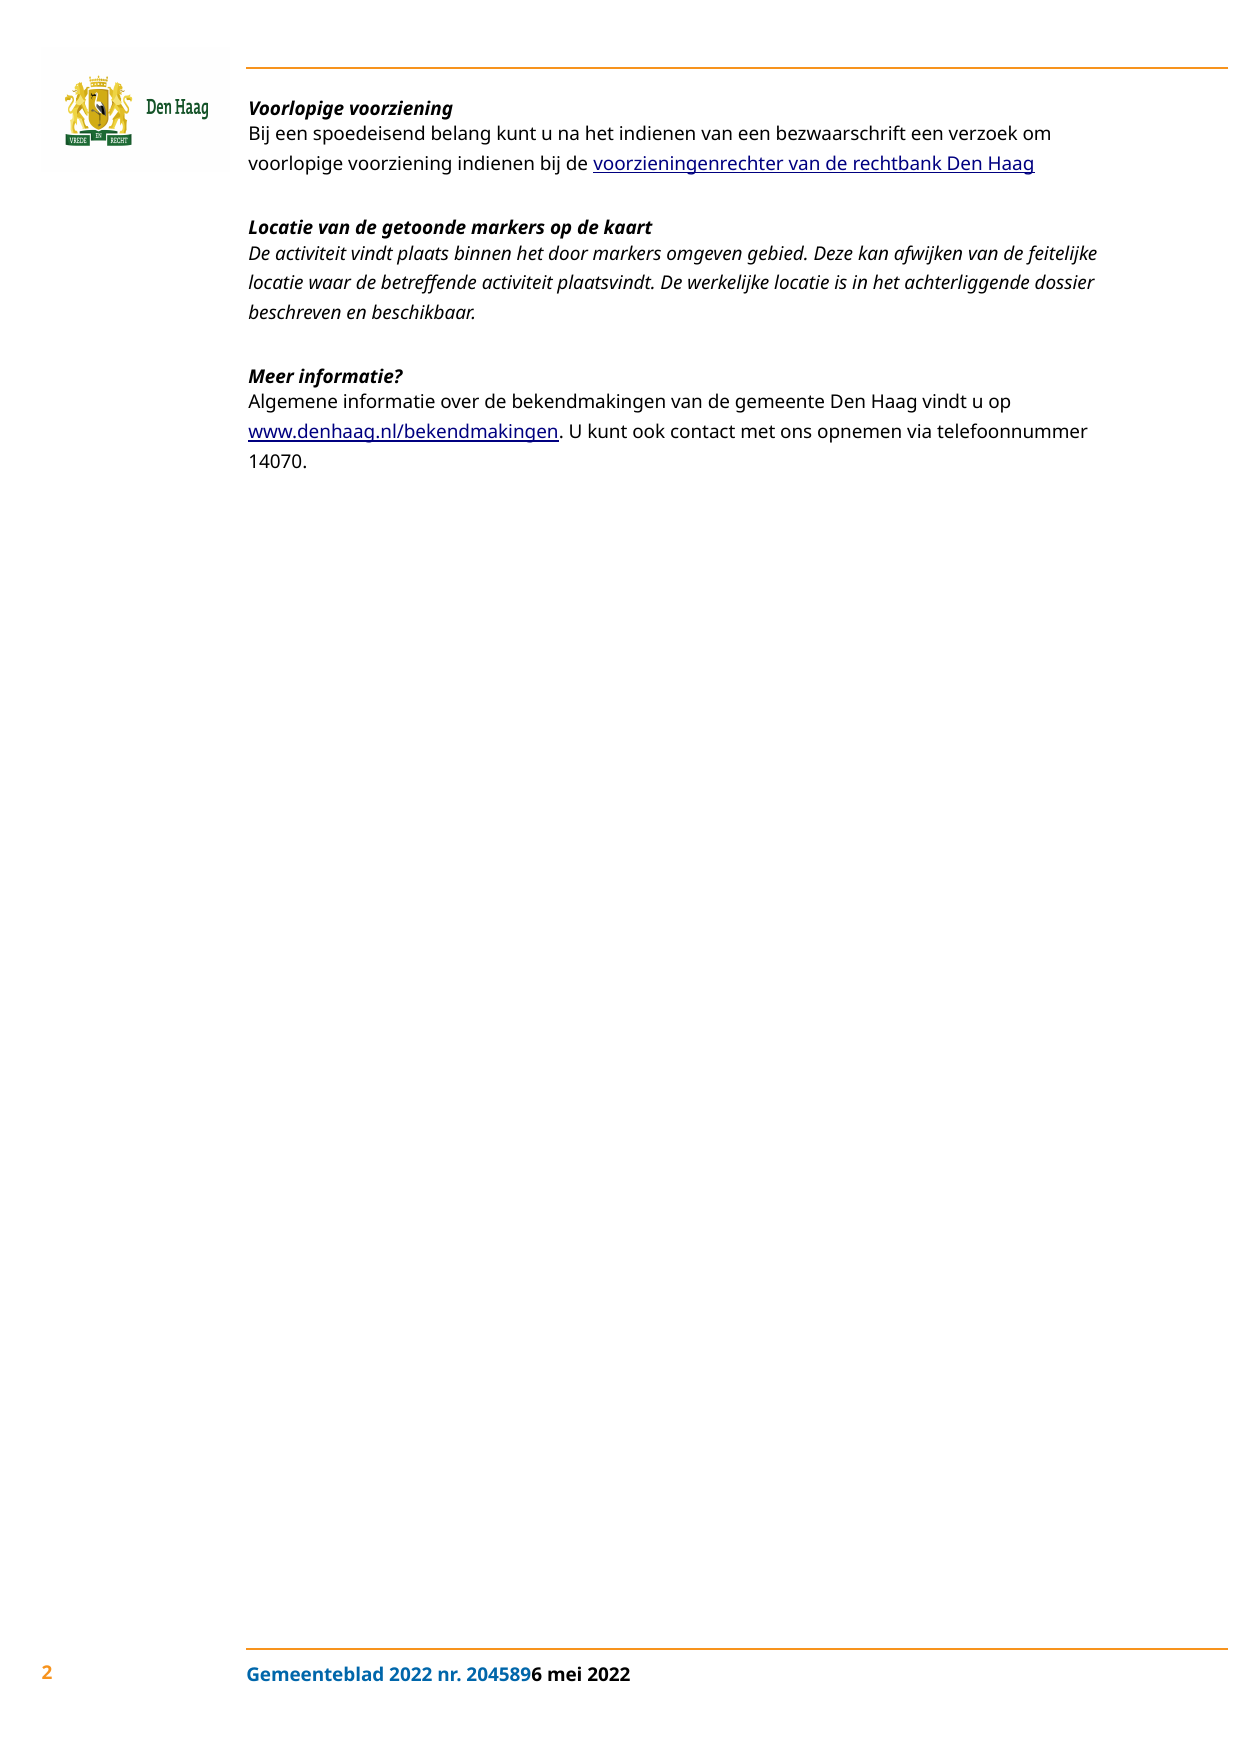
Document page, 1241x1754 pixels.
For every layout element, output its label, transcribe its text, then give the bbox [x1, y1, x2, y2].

text Algemene informatie over de bekendmakingen van de gemeente Den Haag vindt u op www.denhaag.nl/bekendmakingen. U kunt ook contact met ons opnemen via telefoonnummer 14070. [248, 389, 1152, 473]
picture [41, 47, 231, 172]
text Bij een spoedeisend belang kunt u na het indienen van een bezwaarschrift een verzoek om voorlopige voorziening indienen bij de voorzieningenrechter van de rechtbank Den Haag [248, 121, 1152, 176]
text Locatie van de getoonde markers op de kaart [248, 214, 1152, 240]
text Voorlopige voorziening [248, 95, 1152, 121]
text De activiteit vindt plaats binnen het door markers omgeven gebied. Deze kan afwijken van de feitelijke locatie waar de betreffende activiteit plaatsvindt. De werkelijke locatie is in het achterliggende dossier beschreven en beschikbaar. [248, 240, 1152, 325]
text Meer informatie? [248, 363, 1152, 389]
